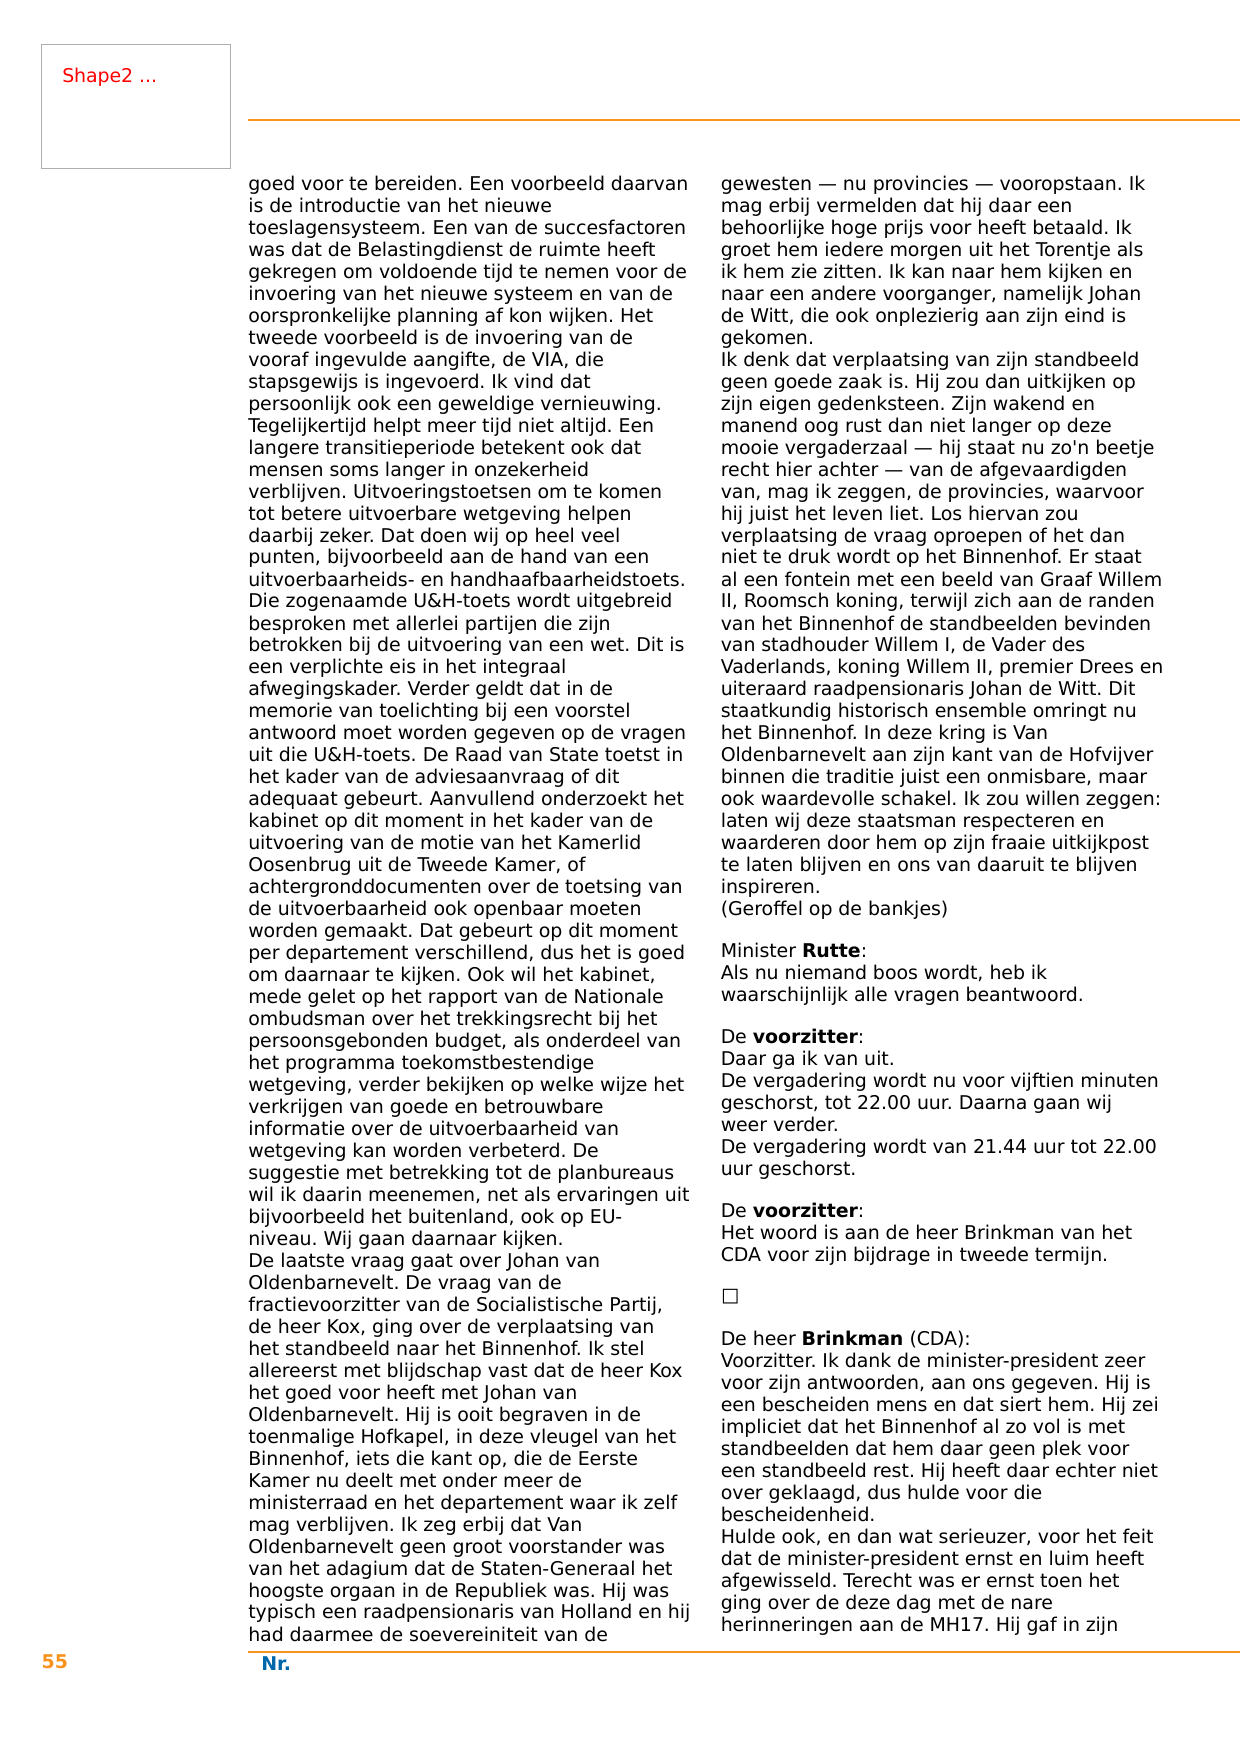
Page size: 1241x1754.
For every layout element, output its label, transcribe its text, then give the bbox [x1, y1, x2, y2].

text De voorzitter: [721, 1200, 1163, 1222]
text Hulde ook, en dan wat serieuzer, voor het feit dat de minister-president ernst en luim heeft afgewisseld. Terecht was er ernst toen het ging over de deze dag met de nare herinneringen aan de MH17. Hij gaf in zijn [721, 1526, 1163, 1636]
text Ik denk dat verplaatsing van zijn standbeeld geen goede zaak is. Hij zou dan uitkijken op zijn eigen gedenksteen. Zijn wakend en manend oog rust dan niet langer op deze mooie vergaderzaal — hij staat nu zo'n beetje recht hier achter — van de afgevaardigden van, mag ik zeggen, de provincies, waarvoor hij juist het leven liet. Los hiervan zou verplaatsing de vraag oproepen of het dan niet te druk wordt op het Binnenhof. Er staat al een fontein met een beeld van Graaf Willem II, Roomsch koning, terwijl zich aan de randen van het Binnenhof de standbeelden bevinden van stadhouder Willem I, de Vader des Vaderlands, koning Willem II, premier Drees en uiteraard raadpensionaris Johan de Witt. Dit staatkundig historisch ensemble omringt nu het Binnenhof. In deze kring is Van Oldenbarnevelt aan zijn kant van de Hofvijver binnen die traditie juist een onmisbare, maar ook waardevolle schakel. Ik zou willen zeggen: laten wij deze staatsman respecteren en waarderen door hem op zijn fraaie uitkijkpost te laten blijven en ons van daaruit te blijven inspireren. [721, 349, 1163, 898]
text De vergadering wordt van 21.44 uur tot 22.00 uur geschorst. [721, 1136, 1163, 1180]
text De laatste vraag gaat over Johan van Oldenbarnevelt. De vraag van de fractievoorzitter van de Socialistische Partij, de heer Kox, ging over de verplaatsing van het standbeeld naar het Binnenhof. Ik stel allereerst met blijdschap vast dat de heer Kox het goed voor heeft met Johan van Oldenbarnevelt. Hij is ooit begraven in de toenmalige Hofkapel, in deze vleugel van het Binnenhof, iets die kant op, die de Eerste Kamer nu deelt met onder meer de ministerraad en het departement waar ik zelf mag verblijven. Ik zeg erbij dat Van Oldenbarnevelt geen groot voorstander was van het adagium dat de Staten-Generaal het hoogste orgaan in de Republiek was. Hij was typisch een raadpensionaris van Holland en hij had daarmee de soevereiniteit van de [248, 1250, 691, 1645]
text ⬜ [721, 1286, 1163, 1308]
text De voorzitter: [721, 1026, 1163, 1048]
text De vergadering wordt nu voor vijftien minuten geschorst, tot 22.00 uur. Daarna gaan wij weer verder. [721, 1070, 1163, 1136]
text (Geroffel op de bankjes) [721, 898, 1163, 920]
text Als nu niemand boos wordt, heb ik waarschijnlijk alle vragen beantwoord. [721, 962, 1163, 1006]
text Het woord is aan de heer Brinkman van het CDA voor zijn bijdrage in tweede termijn. [721, 1222, 1163, 1266]
text gewesten — nu provincies — vooropstaan. Ik mag erbij vermelden dat hij daar een behoorlijke hoge prijs voor heeft betaald. Ik groet hem iedere morgen uit het Torentje als ik hem zie zitten. Ik kan naar hem kijken en naar een andere voorganger, namelijk Johan de Witt, die ook onplezierig aan zijn eind is gekomen. [721, 173, 1163, 349]
text Minister Rutte: [721, 940, 1163, 962]
text De heer Brinkman (CDA): [721, 1328, 1163, 1350]
text goed voor te bereiden. Een voorbeeld daarvan is de introductie van het nieuwe toeslagensysteem. Een van de succesfactoren was dat de Belastingdienst de ruimte heeft gekregen om voldoende tijd te nemen voor de invoering van het nieuwe systeem en van de oorspronkelijke planning af kon wijken. Het tweede voorbeeld is de invoering van de vooraf ingevulde aangifte, de VIA, die stapsgewijs is ingevoerd. Ik vind dat persoonlijk ook een geweldige vernieuwing. Tegelijkertijd helpt meer tijd niet altijd. Een langere transitieperiode betekent ook dat mensen soms langer in onzekerheid verblijven. Uitvoeringstoetsen om te komen tot betere uitvoerbare wetgeving helpen daarbij zeker. Dat doen wij op heel veel punten, bijvoorbeeld aan de hand van een uitvoerbaarheids- en handhaafbaarheidstoets. Die zogenaamde U&H-toets wordt uitgebreid besproken met allerlei partijen die zijn betrokken bij de uitvoering van een wet. Dit is een verplichte eis in het integraal afwegingskader. Verder geldt dat in de memorie van toelichting bij een voorstel antwoord moet worden gegeven op de vragen uit die U&H-toets. De Raad van State toetst in het kader van de adviesaanvraag of dit adequaat gebeurt. Aanvullend onderzoekt het kabinet op dit moment in het kader van de uitvoering van de motie van het Kamerlid Oosenbrug uit de Tweede Kamer, of achtergronddocumenten over de toetsing van de uitvoerbaarheid ook openbaar moeten worden gemaakt. Dat gebeurt op dit moment per departement verschillend, dus het is goed om daarnaar te kijken. Ook wil het kabinet, mede gelet op het rapport van de Nationale ombudsman over het trekkingsrecht bij het persoonsgebonden budget, als onderdeel van het programma toekomstbestendige wetgeving, verder bekijken op welke wijze het verkrijgen van goede en betrouwbare informatie over de uitvoerbaarheid van wetgeving kan worden verbeterd. De suggestie met betrekking tot de planbureaus wil ik daarin meenemen, net als ervaringen uit bijvoorbeeld het buitenland, ook op EU-niveau. Wij gaan daarnaar kijken. [248, 173, 691, 1250]
text Voorzitter. Ik dank de minister-president zeer voor zijn antwoorden, aan ons gegeven. Hij is een bescheiden mens en dat siert hem. Hij zei impliciet dat het Binnenhof al zo vol is met standbeelden dat hem daar geen plek voor een standbeeld rest. Hij heeft daar echter niet over geklaagd, dus hulde voor die bescheidenheid. [721, 1350, 1163, 1526]
text Daar ga ik van uit. [721, 1048, 1163, 1070]
